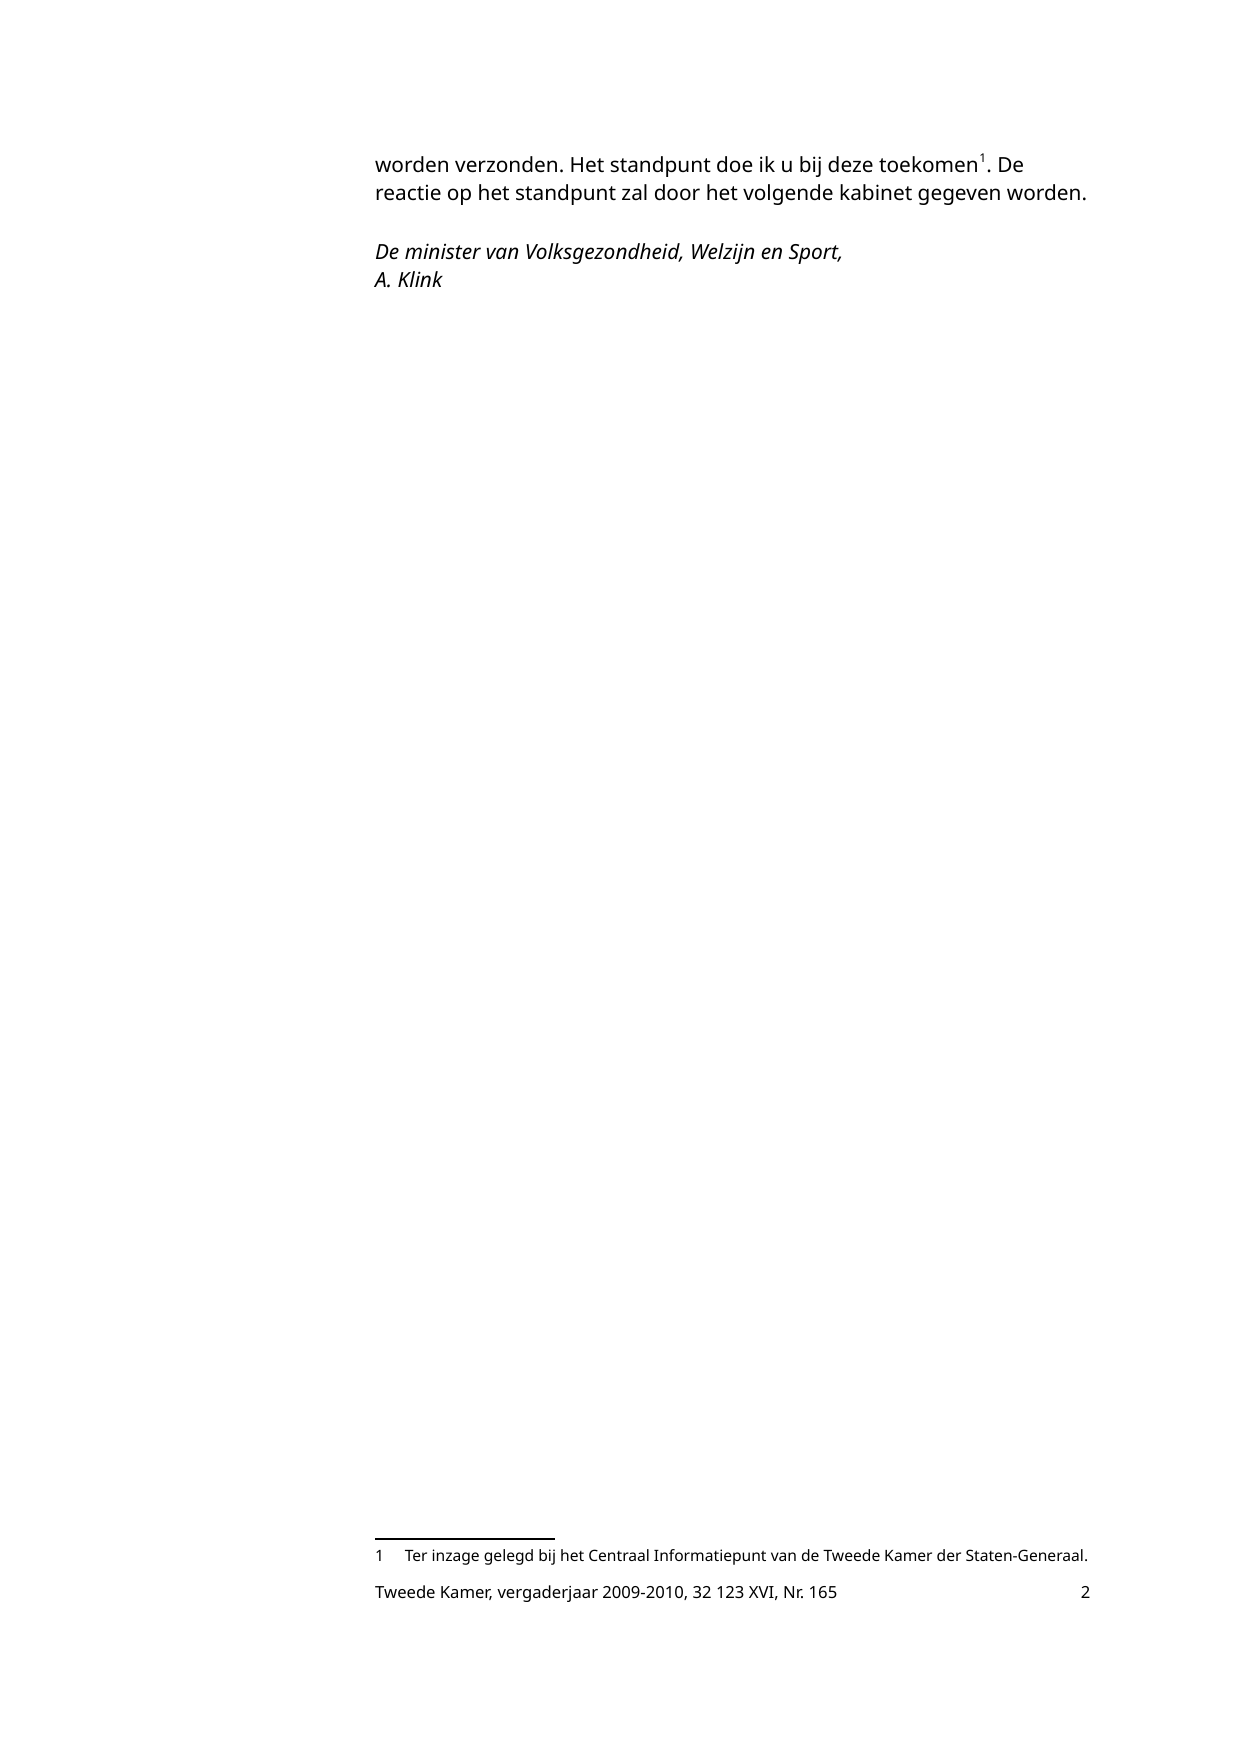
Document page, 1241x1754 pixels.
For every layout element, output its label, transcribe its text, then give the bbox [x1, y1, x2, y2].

text A. Klink [375, 265, 1090, 294]
text De minister van Volksgezondheid, Welzijn en Sport, [375, 237, 1090, 265]
text Ter inzage gelegd bij het Centraal Informatiepunt van de Tweede Kamer der Staten-Generaal. [375, 1509, 1090, 1566]
text worden verzonden. Het standpunt doe ik u bij deze toekomen. De reactie op het standpunt zal door het volgende kabinet gegeven worden. [375, 150, 1090, 207]
